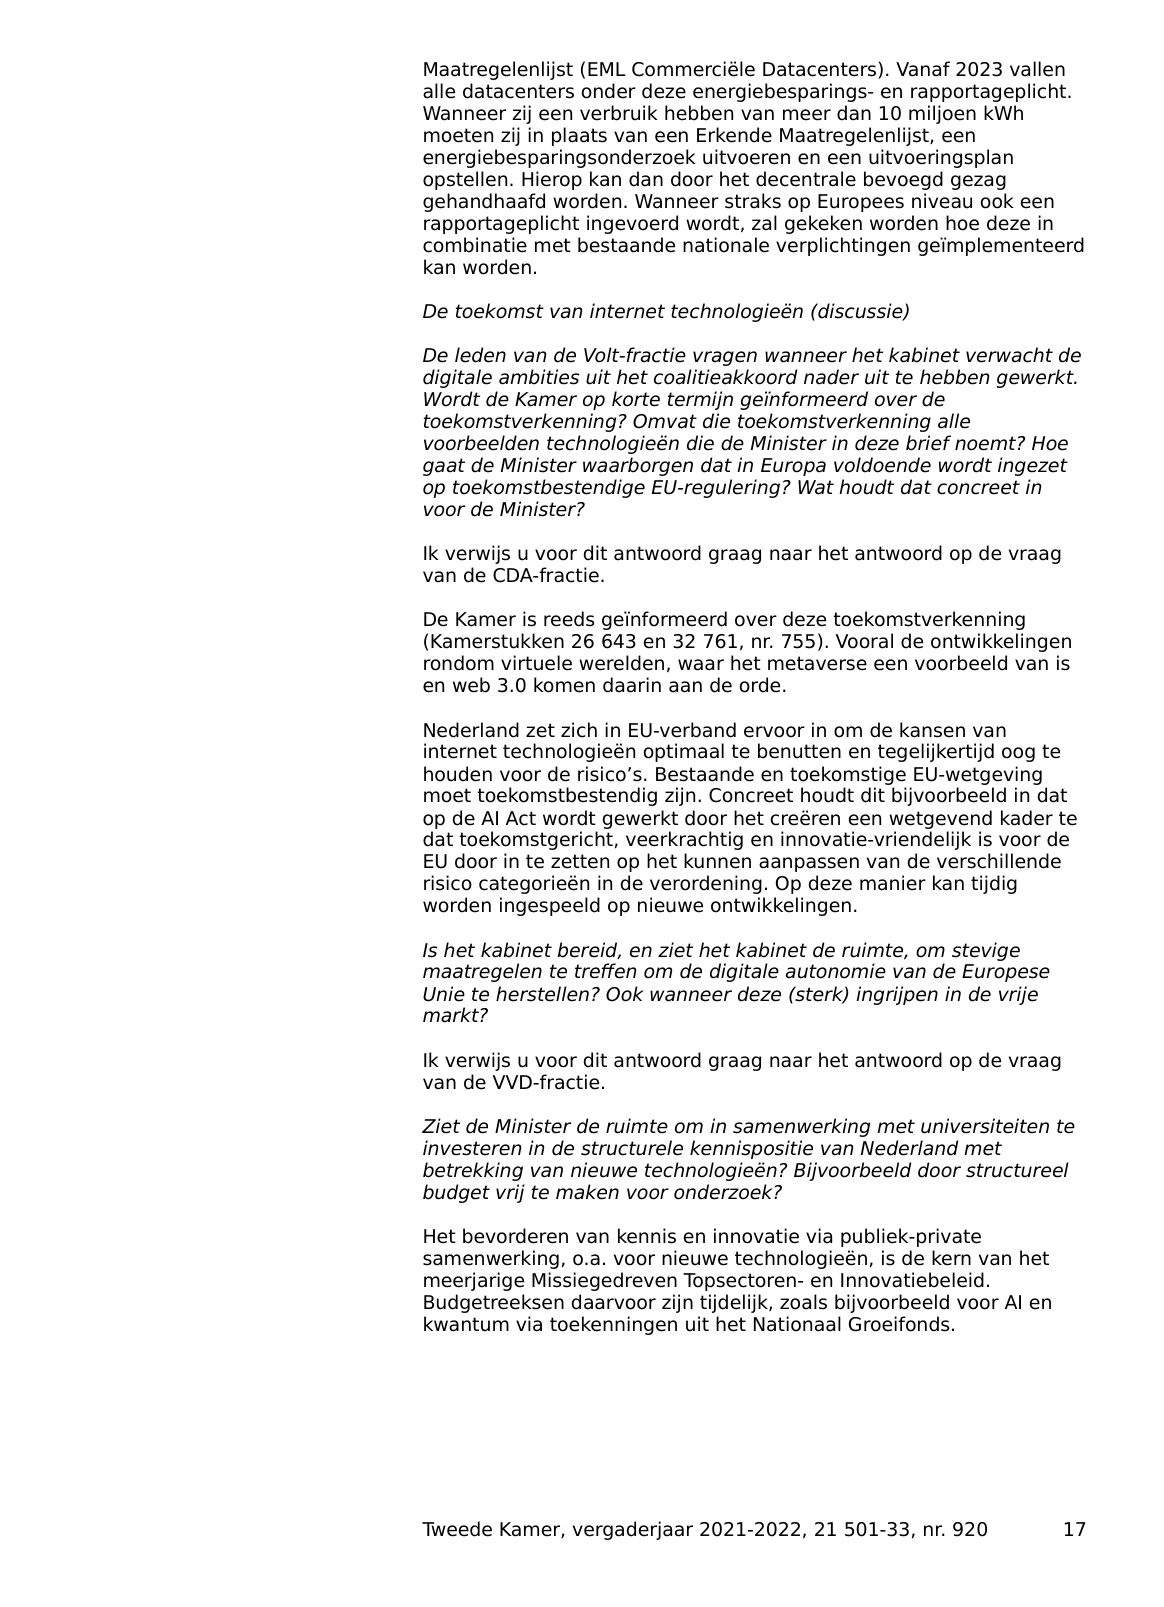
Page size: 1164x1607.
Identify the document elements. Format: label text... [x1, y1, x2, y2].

text Nederland zet zich in EU-verband ervoor in om de kansen van internet technologieën optimaal te benutten en tegelijkertijd oog te houden voor de risico’s. Bestaande en toekomstige EU-wetgeving moet toekomstbestendig zijn. Concreet houdt dit bijvoorbeeld in dat op de AI Act wordt gewerkt door het creëren een wetgevend kader te dat toekomstgericht, veerkrachtig en innovatie-vriendelijk is voor de EU door in te zetten op het kunnen aanpassen van de verschillende risico categorieën in de verordening. Op deze manier kan tijdig worden ingespeeld op nieuwe ontwikkelingen. [422, 719, 1087, 917]
text Ik verwijs u voor dit antwoord graag naar het antwoord op de vraag van de CDA-fractie. [422, 543, 1087, 587]
text Ik verwijs u voor dit antwoord graag naar het antwoord op de vraag van de VVD-fractie. [422, 1049, 1087, 1093]
text Het bevorderen van kennis en innovatie via publiek-private samenwerking, o.a. voor nieuwe technologieën, is de kern van het meerjarige Missiegedreven Topsectoren- en Innovatiebeleid. Budgetreeksen daarvoor zijn tijdelijk, zoals bijvoorbeeld voor AI en kwantum via toekenningen uit het Nationaal Groeifonds. [422, 1226, 1087, 1336]
subtitle De toekomst van internet technologieën (discussie) [422, 301, 1087, 323]
text De leden van de Volt-fractie vragen wanneer het kabinet verwacht de digitale ambities uit het coalitieakkoord nader uit te hebben gewerkt. Wordt de Kamer op korte termijn geïnformeerd over de toekomstverkenning? Omvat die toekomstverkenning alle voorbeelden technologieën die de Minister in deze brief noemt? Hoe gaat de Minister waarborgen dat in Europa voldoende wordt ingezet op toekomstbestendige EU-regulering? Wat houdt dat concreet in voor de Minister? [422, 345, 1087, 521]
text Is het kabinet bereid, en ziet het kabinet de ruimte, om stevige maatregelen te treffen om de digitale autonomie van de Europese Unie te herstellen? Ook wanneer deze (sterk) ingrijpen in de vrije markt? [422, 939, 1087, 1027]
text De Kamer is reeds geïnformeerd over deze toekomstverkenning (Kamerstukken 26 643 en 32 761, nr. 755). Vooral de ontwikkelingen rondom virtuele werelden, waar het metaverse een voorbeeld van is en web 3.0 komen daarin aan de orde. [422, 609, 1087, 697]
text Ziet de Minister de ruimte om in samenwerking met universiteiten te investeren in de structurele kennispositie van Nederland met betrekking van nieuwe technologieën? Bijvoorbeeld door structureel budget vrij te maken voor onderzoek? [422, 1116, 1087, 1204]
text Maatregelenlijst (EML Commerciële Datacenters). Vanaf 2023 vallen alle datacenters onder deze energiebesparings- en rapportageplicht. Wanneer zij een verbruik hebben van meer dan 10 miljoen kWh moeten zij in plaats van een Erkende Maatregelenlijst, een energiebesparingsonderzoek uitvoeren en een uitvoeringsplan opstellen. Hierop kan dan door het decentrale bevoegd gezag gehandhaafd worden. Wanneer straks op Europees niveau ook een rapportageplicht ingevoerd wordt, zal gekeken worden hoe deze in combinatie met bestaande nationale verplichtingen geïmplementeerd kan worden. [422, 59, 1087, 279]
